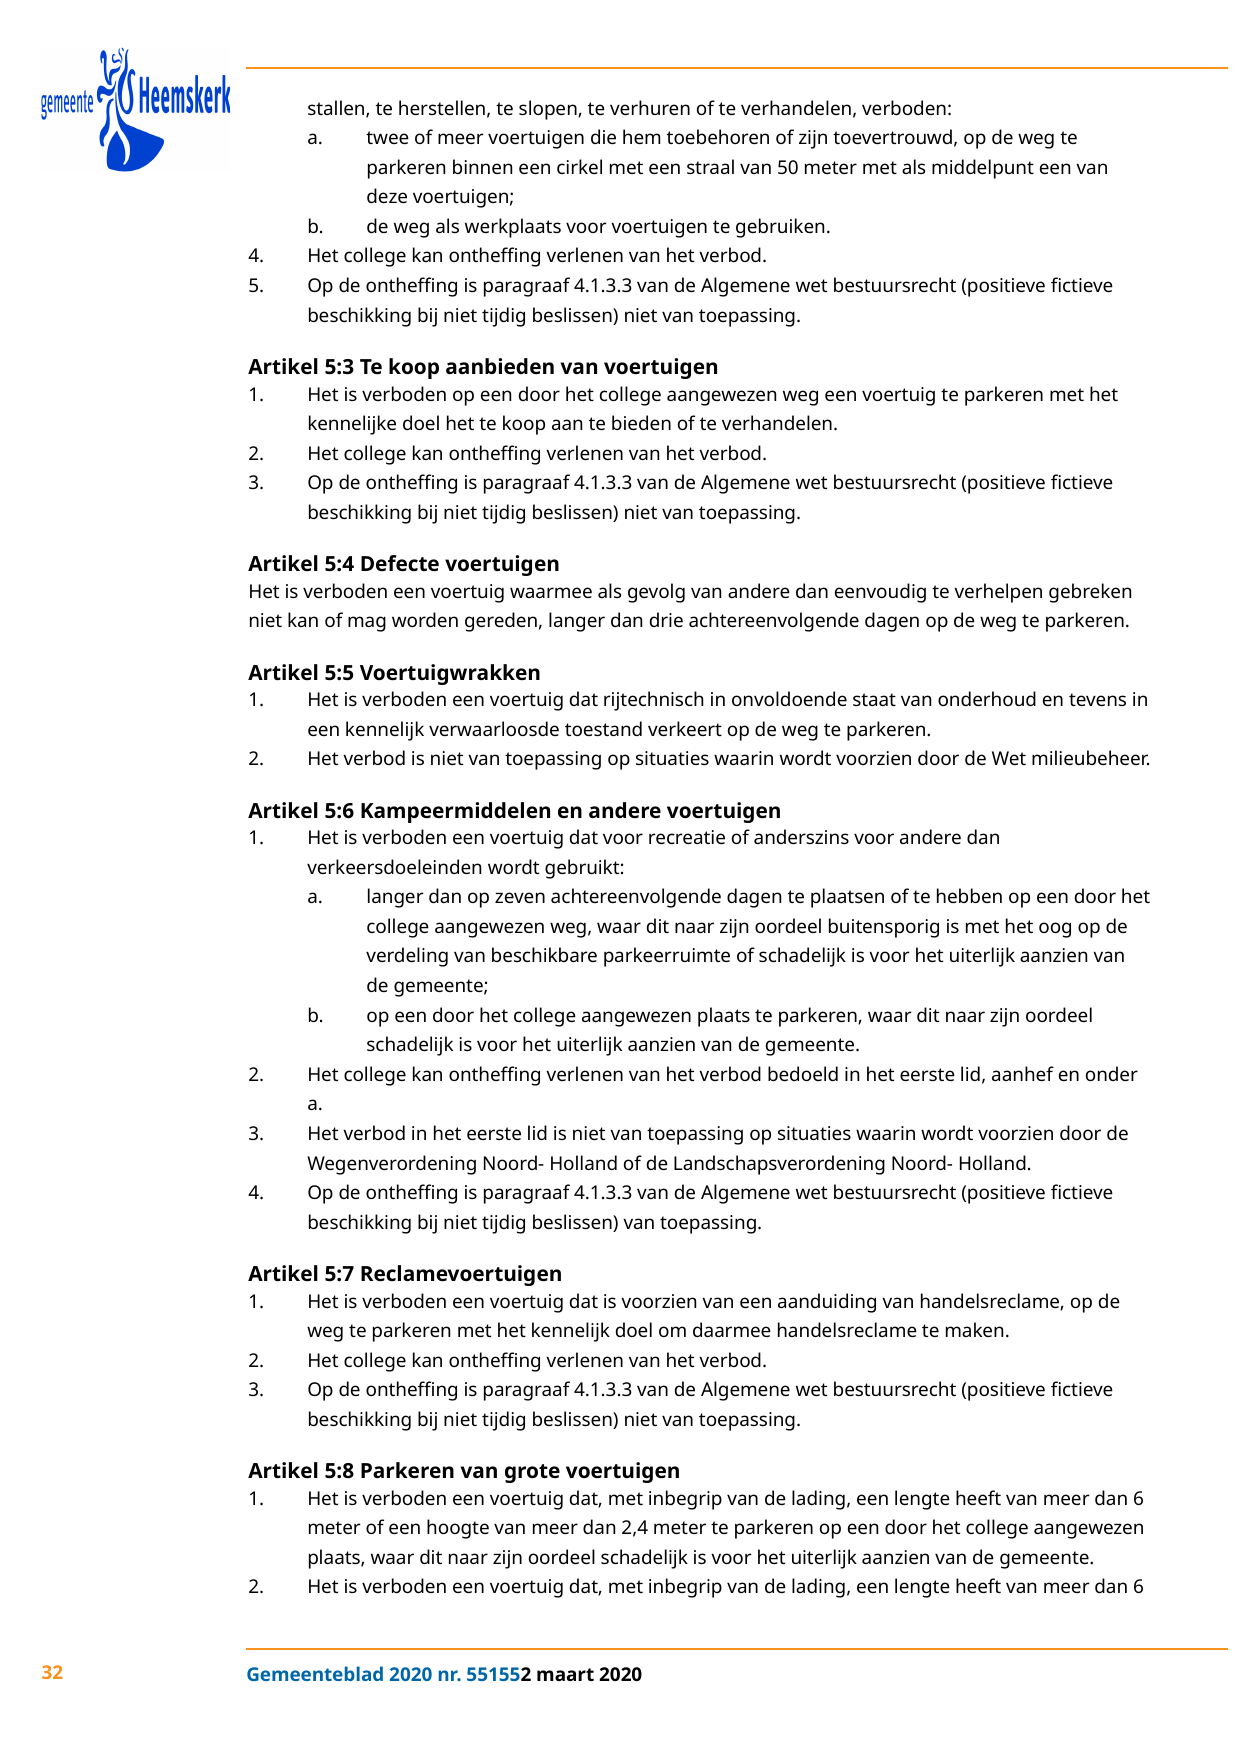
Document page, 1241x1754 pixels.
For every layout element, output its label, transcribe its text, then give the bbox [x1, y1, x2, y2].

text Artikel 5:3 Te koop aanbieden van voertuigen [248, 352, 1152, 381]
list Het college kan ontheffing verlenen van het verbod. [248, 1347, 1152, 1373]
list Het is verboden een voertuig dat, met inbegrip van de lading, een lengte heeft van meer dan 6 [248, 1574, 1152, 1599]
picture [41, 47, 231, 172]
list Het college kan ontheffing verlenen van het verbod. [248, 440, 1152, 466]
list Het verbod in het eerste lid is niet van toepassing op situaties waarin wordt voorzien door de Wegenverordening Noord- Holland of de Landschapsverordening Noord- Holland. [248, 1120, 1152, 1176]
text Artikel 5:7 Reclamevoertuigen [248, 1259, 1152, 1288]
text Artikel 5:6 Kampeermiddelen en andere voertuigen [248, 796, 1152, 824]
list Het college kan ontheffing verlenen van het verbod. [248, 243, 1152, 268]
list Op de ontheffing is paragraaf 4.1.3.3 van de Algemene wet bestuursrecht (positieve fictieve beschikking bij niet tijdig beslissen) niet van toepassing. [248, 469, 1152, 525]
text Artikel 5:5 Voertuigwrakken [248, 658, 1152, 686]
list stallen, te herstellen, te slopen, te verhuren of te verhandelen, verboden: [248, 95, 1152, 121]
text Artikel 5:8 Parkeren van grote voertuigen [248, 1457, 1152, 1485]
list Op de ontheffing is paragraaf 4.1.3.3 van de Algemene wet bestuursrecht (positieve fictieve beschikking bij niet tijdig beslissen) van toepassing. [248, 1179, 1152, 1235]
list Het is verboden een voertuig dat rijtechnisch in onvoldoende staat van onderhoud en tevens in een kennelijk verwaarloosde toestand verkeert op de weg te parkeren. [248, 686, 1152, 742]
list twee of meer voertuigen die hem toebehoren of zijn toevertrouwd, op de weg te parkeren binnen een cirkel met een straal van 50 meter met als middelpunt een van deze voertuigen; [307, 124, 1152, 209]
list Het is verboden een voertuig dat voor recreatie of anderszins voor andere dan verkeersdoeleinden wordt gebruikt: [248, 824, 1152, 880]
list op een door het college aangewezen plaats te parkeren, waar dit naar zijn oordeel schadelijk is voor het uiterlijk aanzien van de gemeente. [307, 1002, 1152, 1057]
list de weg als werkplaats voor voertuigen te gebruiken. [307, 213, 1152, 239]
list Het is verboden op een door het college aangewezen weg een voertuig te parkeren met het kennelijke doel het te koop aan te bieden of te verhandelen. [248, 381, 1152, 436]
text Artikel 5:4 Defecte voertuigen [248, 549, 1152, 578]
list Het verbod is niet van toepassing op situaties waarin wordt voorzien door de Wet milieubeheer. [248, 746, 1152, 771]
list Het is verboden een voertuig dat, met inbegrip van de lading, een lengte heeft van meer dan 6 meter of een hoogte van meer dan 2,4 meter te parkeren op een door het college aangewezen plaats, waar dit naar zijn oordeel schadelijk is voor het uiterlijk aanzien van de gemeente. [248, 1485, 1152, 1570]
list langer dan op zeven achtereenvolgende dagen te plaatsen of te hebben op een door het college aangewezen weg, waar dit naar zijn oordeel buitensporig is met het oog op de verdeling van beschikbare parkeerruimte of schadelijk is voor het uiterlijk aanzien van de gemeente; [307, 883, 1152, 998]
list Op de ontheffing is paragraaf 4.1.3.3 van de Algemene wet bestuursrecht (positieve fictieve beschikking bij niet tijdig beslissen) niet van toepassing. [248, 272, 1152, 328]
list Het is verboden een voertuig dat is voorzien van een aanduiding van handelsreclame, op de weg te parkeren met het kennelijk doel om daarmee handelsreclame te maken. [248, 1288, 1152, 1343]
list Het college kan ontheffing verlenen van het verbod bedoeld in het eerste lid, aanhef en onder a. [248, 1061, 1152, 1116]
list Op de ontheffing is paragraaf 4.1.3.3 van de Algemene wet bestuursrecht (positieve fictieve beschikking bij niet tijdig beslissen) niet van toepassing. [248, 1377, 1152, 1432]
text Het is verboden een voertuig waarmee als gevolg van andere dan eenvoudig te verhelpen gebreken niet kan of mag worden gereden, langer dan drie achtereenvolgende dagen op de weg te parkeren. [248, 578, 1152, 633]
